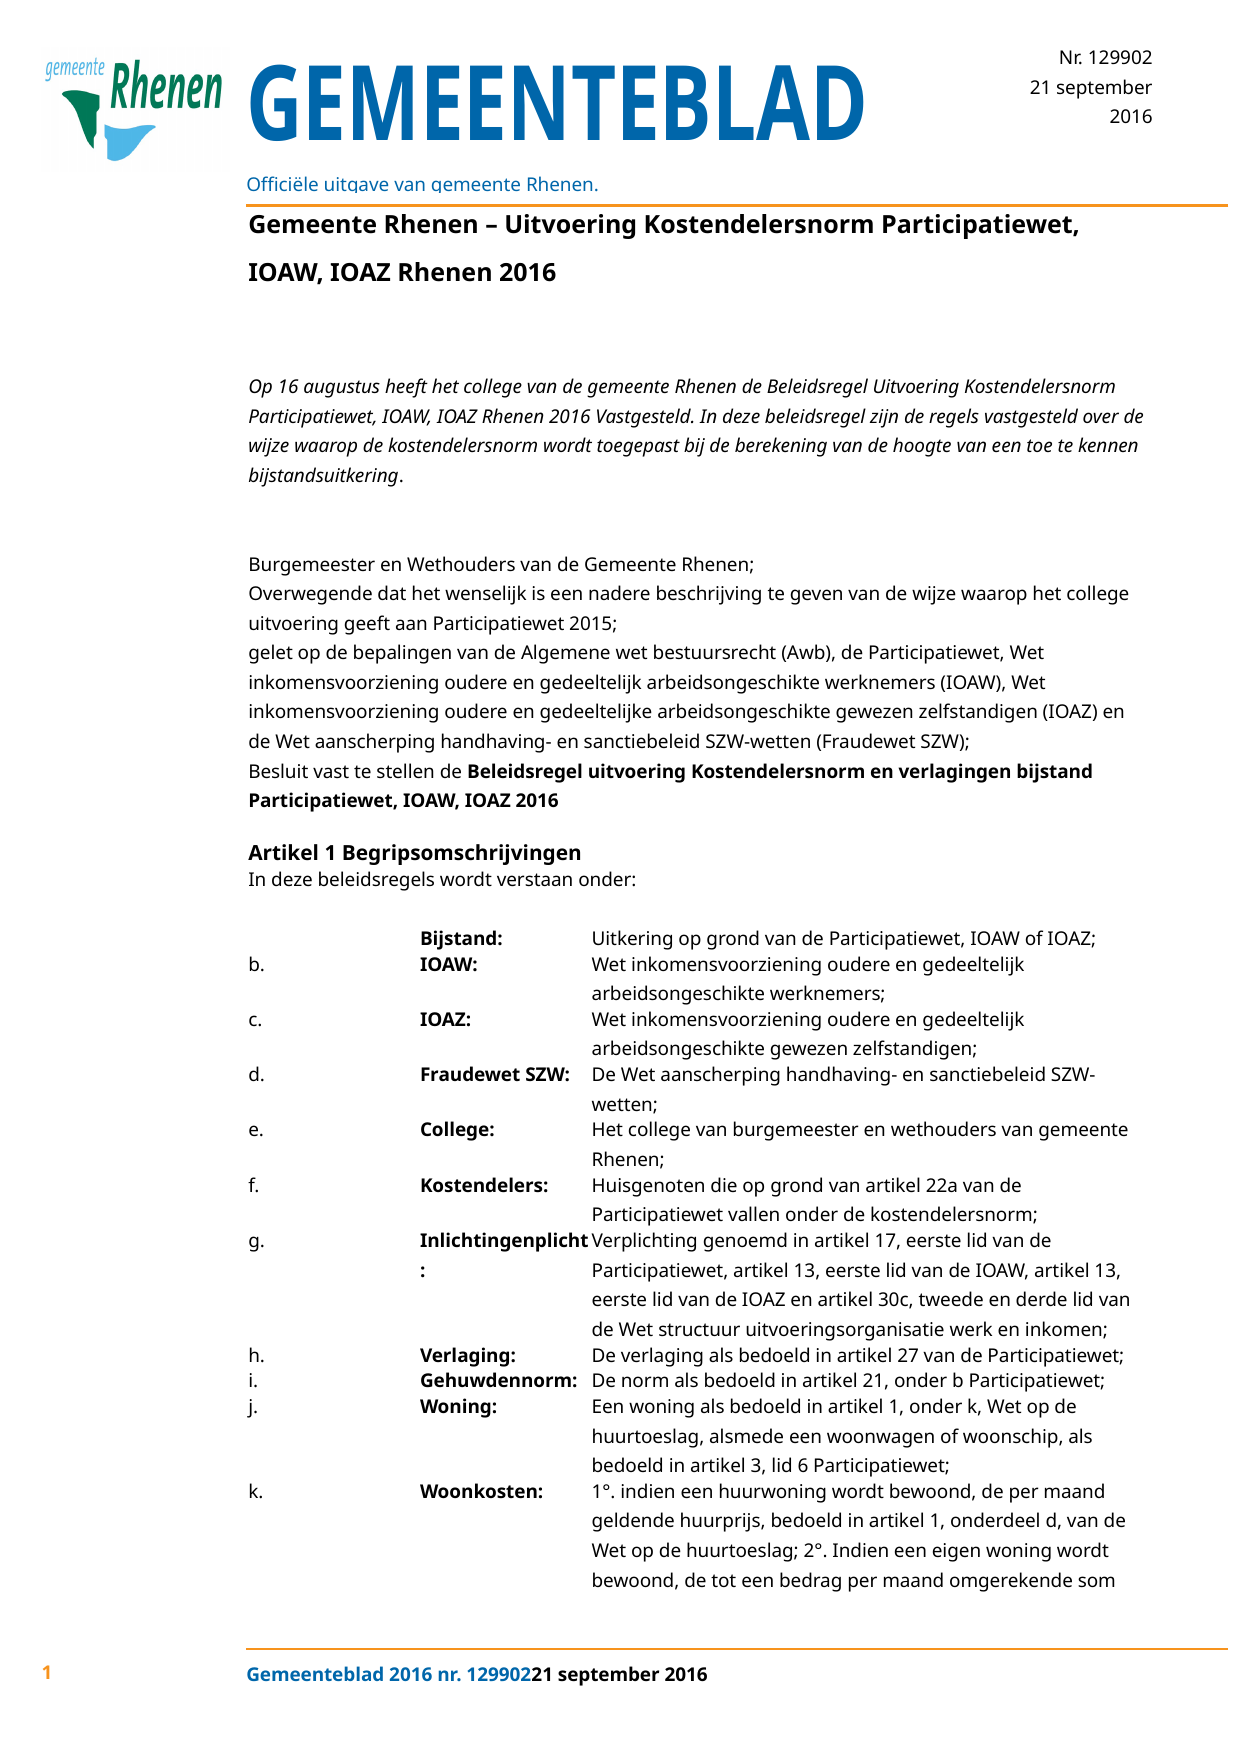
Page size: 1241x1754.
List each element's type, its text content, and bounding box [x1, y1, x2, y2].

table_cell Het college van burgemeester en wethouders van gemeente Rhenen; [591, 1117, 1152, 1172]
table_cell Gehuwdennorm: [420, 1368, 591, 1393]
text Burgemeester en Wethouders van de Gemeente Rhenen; [248, 551, 1152, 576]
text Op 16 augustus heeft het college van de gemeente Rhenen de Beleidsregel Uitvoering Kostendelersnorm Participatiewet, IOAW, IOAZ Rhenen 2016 Vastgesteld. In deze beleidsregel zijn de regels vastgesteld over de wijze waarop de kostendelersnorm wordt toegepast bij de berekening van de hoogte van een toe te kennen bijstandsuitkering. [248, 373, 1152, 488]
table_cell k. [248, 1478, 420, 1593]
table_header Uitkering op grond van de Participatiewet, IOAW of IOAZ; [591, 925, 1152, 951]
table_cell Een woning als bedoeld in artikel 1, onder k, Wet op de huurtoeslag, alsmede een woonwagen of woonschip, als bedoeld in artikel 3, lid 6 Participatiewet; [591, 1393, 1152, 1478]
text Besluit vast te stellen de Beleidsregel uitvoering Kostendelersnorm en verlagingen bijstand Participatiewet, IOAW, IOAZ 2016 [248, 758, 1152, 813]
picture [41, 47, 231, 172]
table_cell Wet inkomensvoorziening oudere en gedeeltelijk arbeidsongeschikte gewezen zelfstandigen; [591, 1006, 1152, 1061]
table_cell 1°. indien een huurwoning wordt bewoond, de per maand geldende huurprijs, bedoeld in artikel 1, onderdeel d, van de Wet op de huurtoeslag; 2°. Indien een eigen woning wordt bewoond, de tot een bedrag per maand omgerekende som [591, 1478, 1152, 1593]
table_cell e. [248, 1117, 420, 1172]
text Gemeente Rhenen – Uitvoering Kostendelersnorm Participatiewet, IOAW, IOAZ Rhenen 2016 [248, 207, 1152, 288]
text Artikel 1 Begripsomschrijvingen [248, 838, 1152, 866]
table_cell Kostendelers: [420, 1172, 591, 1227]
table_cell De verlaging als bedoeld in artikel 27 van de Participatiewet; [591, 1342, 1152, 1367]
text Overwegende dat het wenselijk is een nadere beschrijving te geven van de wijze waarop het college uitvoering geeft aan Participatiewet 2015; [248, 580, 1152, 636]
table_cell De norm als bedoeld in artikel 21, onder b Participatiewet; [591, 1368, 1152, 1393]
table_cell b. [248, 951, 420, 1006]
table_cell De Wet aanscherping handhaving- en sanctiebeleid SZW-wetten; [591, 1061, 1152, 1117]
table_header [573, 896, 1152, 922]
table_header Bijstand: [420, 925, 591, 951]
table_cell Verplichting genoemd in artikel 17, eerste lid van de Participatiewet, artikel 13, eerste lid van de IOAW, artikel 13, eerste lid van de IOAZ en artikel 30c, tweede en derde lid van de Wet structuur uitvoeringsorganisatie werk en inkomen; [591, 1227, 1152, 1342]
table_header [248, 896, 573, 922]
table_cell f. [248, 1172, 420, 1227]
table_cell Huisgenoten die op grond van artikel 22a van de Participatiewet vallen onder de kostendelersnorm; [591, 1172, 1152, 1227]
table_header [248, 925, 420, 951]
table_cell d. [248, 1061, 420, 1117]
text In deze beleidsregels wordt verstaan onder: [248, 866, 1152, 892]
table_cell c. [248, 1006, 420, 1061]
table_cell College: [420, 1117, 591, 1172]
table_cell g. [248, 1227, 420, 1342]
table_cell Verlaging: [420, 1342, 591, 1367]
table_cell Woning: [420, 1393, 591, 1478]
table_cell IOAZ: [420, 1006, 591, 1061]
table_cell h. [248, 1342, 420, 1367]
table_cell i. [248, 1368, 420, 1393]
table_cell j. [248, 1393, 420, 1478]
table_cell IOAW: [420, 951, 591, 1006]
table_cell Wet inkomensvoorziening oudere en gedeeltelijk arbeidsongeschikte werknemers; [591, 951, 1152, 1006]
table_cell Woonkosten: [420, 1478, 591, 1593]
table_cell Fraudewet SZW: [420, 1061, 591, 1117]
text gelet op de bepalingen van de Algemene wet bestuursrecht (Awb), de Participatiewet, Wet inkomensvoorziening oudere en gedeeltelijk arbeidsongeschikte werknemers (IOAW), Wet inkomensvoorziening oudere en gedeeltelijke arbeidsongeschikte gewezen zelfstandigen (IOAZ) en de Wet aanscherping handhaving- en sanctiebeleid SZW-wetten (Fraudewet SZW); [248, 639, 1152, 754]
table_cell Inlichtingenplicht: [420, 1227, 591, 1342]
